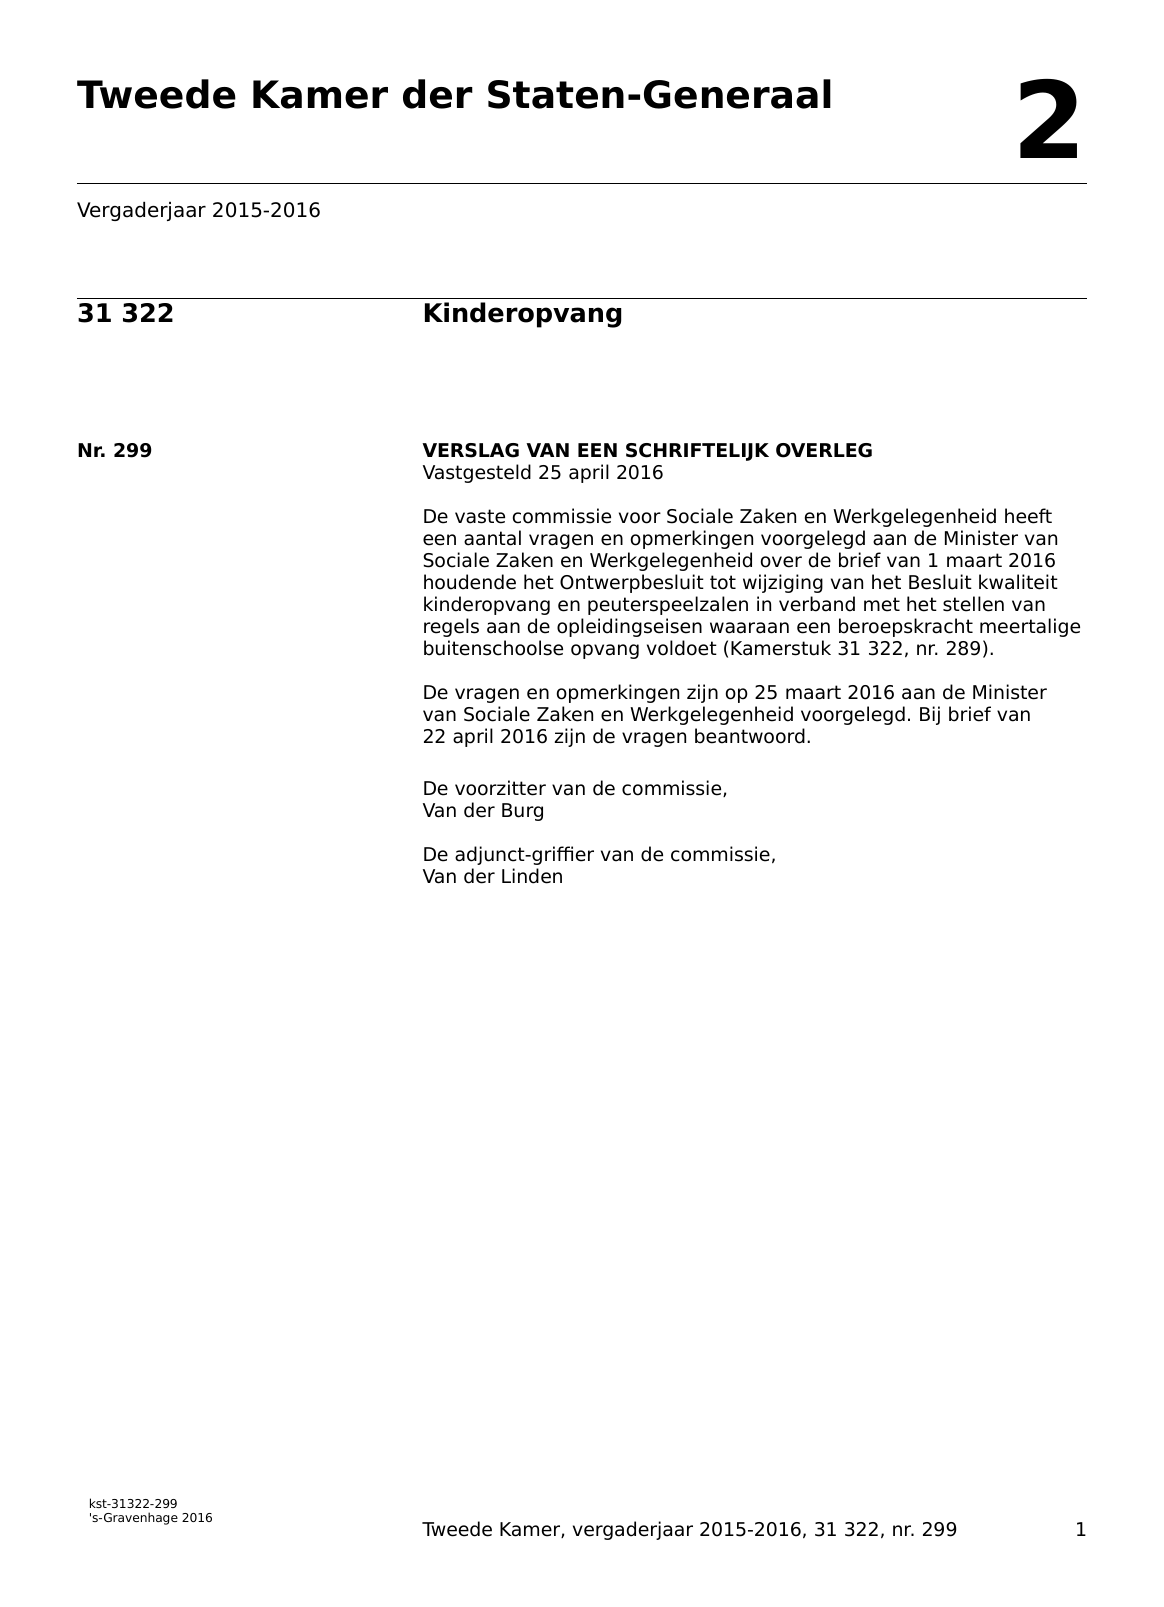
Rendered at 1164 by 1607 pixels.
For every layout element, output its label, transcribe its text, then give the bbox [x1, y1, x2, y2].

table_cell Vergaderjaar 2015-2016 [77, 184, 1087, 298]
text De vragen en opmerkingen zijn op 25 maart 2016 aan de Minister van Sociale Zaken en Werkgelegenheid voorgelegd. Bij brief van 22 april 2016 zijn de vragen beantwoord. [422, 682, 1087, 748]
text De adjunct-griffier van de commissie, Van der Linden [422, 844, 1087, 888]
text De vaste commissie voor Sociale Zaken en Werkgelegenheid heeft een aantal vragen en opmerkingen voorgelegd aan de Minister van Sociale Zaken en Werkgelegenheid over de brief van 1 maart 2016 houdende het Ontwerpbesluit tot wijziging van het Besluit kwaliteit kinderopvang en peuterspeelzalen in verband met het stellen van regels aan de opleidingseisen waaraan een beroepskracht meertalige buitenschoolse opvang voldoet (Kamerstuk 31 322, nr. 289). [422, 506, 1087, 660]
table_header 2 [886, 59, 1087, 183]
subtitle 31 322 Kinderopvang [77, 299, 1087, 329]
text kst-31322-299 [88, 1497, 323, 1511]
text De voorzitter van de commissie, Van der Burg [422, 778, 1087, 822]
text Vastgesteld 25 april 2016 [422, 462, 1087, 484]
text 's-Gravenhage 2016 [88, 1511, 323, 1525]
table_header Tweede Kamer der Staten-Generaal [77, 59, 886, 183]
subtitle Nr. 299 VERSLAG VAN EEN SCHRIFTELIJK OVERLEG [77, 440, 1087, 462]
